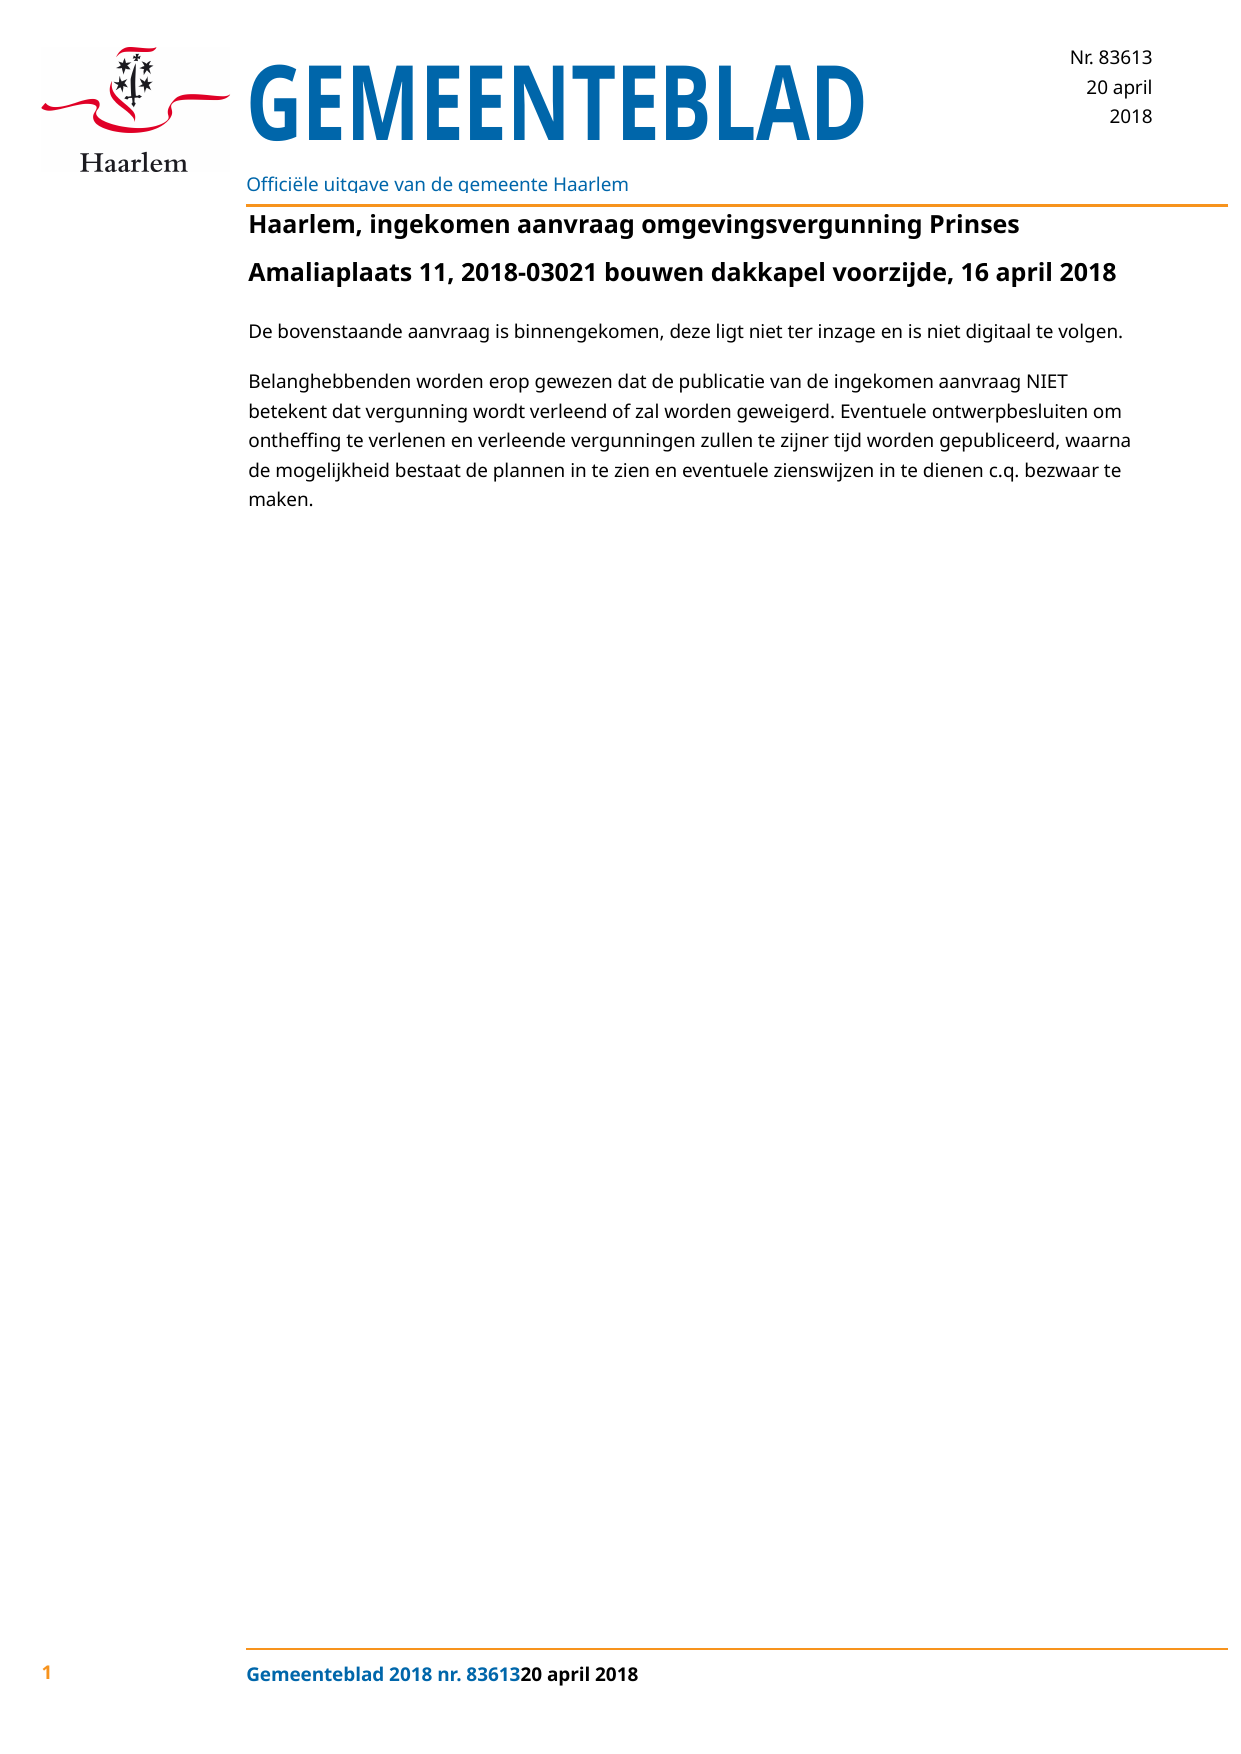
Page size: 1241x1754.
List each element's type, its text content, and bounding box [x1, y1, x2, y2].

text Haarlem, ingekomen aanvraag omgevingsvergunning Prinses Amaliaplaats 11, 2018-03021 bouwen dakkapel voorzijde, 16 april 2018 [248, 207, 1152, 288]
text Belanghebbenden worden erop gewezen dat de publicatie van de ingekomen aanvraag NIET betekent dat vergunning wordt verleend of zal worden geweigerd. Eventuele ontwerpbesluiten om ontheffing te verlenen en verleende vergunningen zullen te zijner tijd worden gepubliceerd, waarna de mogelijkheid bestaat de plannen in te zien en eventuele zienswijzen in te dienen c.q. bezwaar te maken. [248, 368, 1152, 512]
picture [41, 47, 231, 172]
text De bovenstaande aanvraag is binnengekomen, deze ligt niet ter inzage en is niet digitaal te volgen. [248, 318, 1152, 344]
